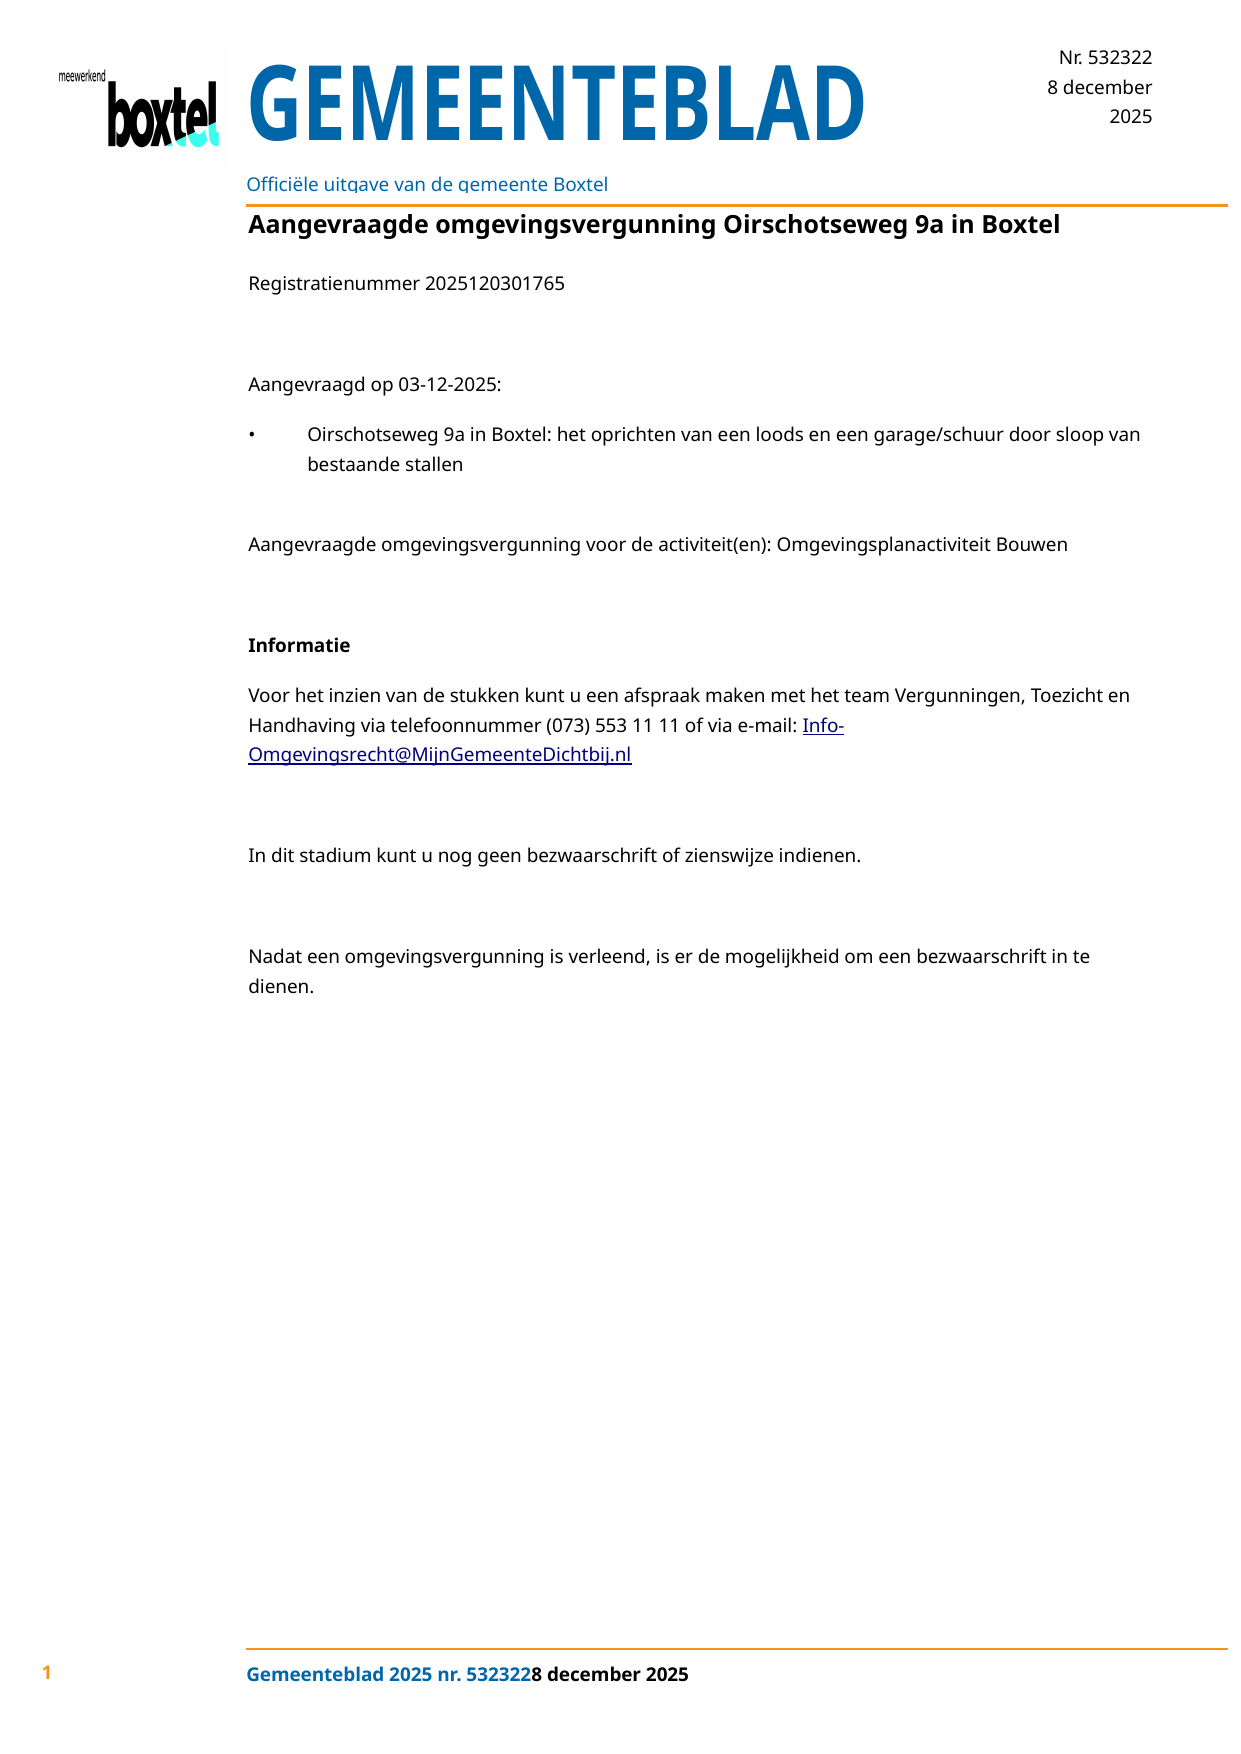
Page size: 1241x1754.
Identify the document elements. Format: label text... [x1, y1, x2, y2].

text Nadat een omgevingsvergunning is verleend, is er de mogelijkheid om een bezwaarschrift in te dienen. [248, 943, 1152, 998]
picture [41, 47, 231, 172]
text Aangevraagde omgevingsvergunning Oirschotseweg 9a in Boxtel [248, 207, 1152, 241]
text Registratienummer 2025120301765 [248, 270, 1152, 296]
text Aangevraagde omgevingsvergunning voor de activiteit(en): Omgevingsplanactiviteit Bouwen [248, 531, 1152, 557]
text Informatie [248, 632, 1152, 658]
text Aangevraagd op 03-12-2025: [248, 371, 1152, 397]
text Voor het inzien van de stukken kunt u een afspraak maken met het team Vergunningen, Toezicht en Handhaving via telefoonnummer (073) 553 11 11 of via e-mail: Info-Omgevingsrecht@MijnGemeenteDichtbij.nl [248, 682, 1152, 767]
list Oirschotseweg 9a in Boxtel: het oprichten van een loods en een garage/schuur door sloop van bestaande stallen [248, 422, 1152, 477]
text In dit stadium kunt u nog geen bezwaarschrift of zienswijze indienen. [248, 842, 1152, 868]
